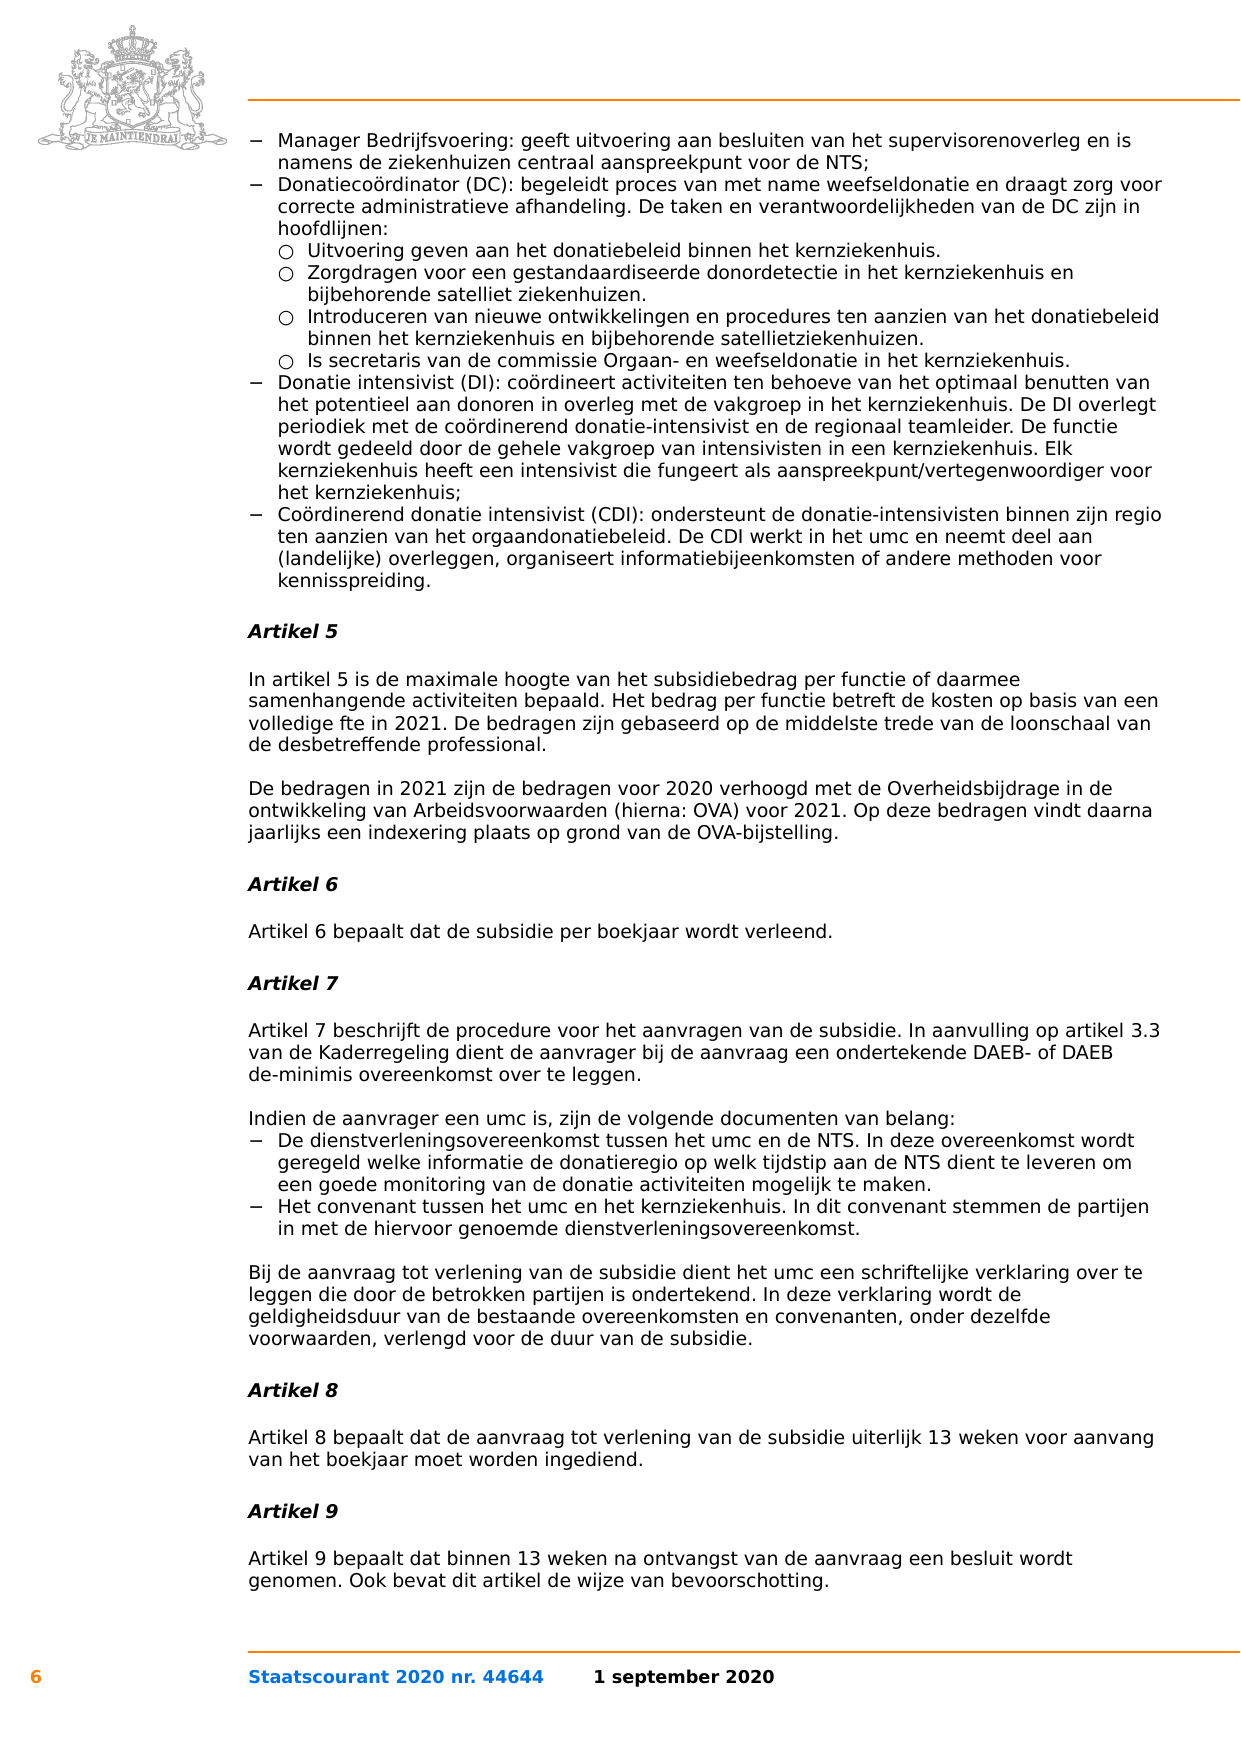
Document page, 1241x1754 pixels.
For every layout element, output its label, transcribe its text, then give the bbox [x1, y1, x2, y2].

text Artikel 6 bepaalt dat de subsidie per boekjaar wordt verleend. [248, 921, 1163, 943]
text Bij de aanvraag tot verlening van de subsidie dient het umc een schriftelijke verklaring over te leggen die door de betrokken partijen is ondertekend. In deze verklaring wordt de geldigheidsduur van de bestaande overeenkomsten en convenanten, onder dezelfde voorwaarden, verlengd voor de duur van de subsidie. [248, 1262, 1163, 1349]
subtitle Artikel 8 [248, 1379, 1163, 1402]
text Artikel 7 beschrijft de procedure voor het aanvragen van de subsidie. In aanvulling op artikel 3.3 van de Kaderregeling dient de aanvrager bij de aanvraag een ondertekende DAEB- of DAEB de‑minimis overeenkomst over te leggen. [248, 1020, 1163, 1086]
text In artikel 5 is de maximale hoogte van het subsidiebedrag per functie of daarmee samenhangende activiteiten bepaald. Het bedrag per functie betreft de kosten op basis van een volledige fte in 2021. De bedragen zijn gebaseerd op de middelste trede van de loonschaal van de desbetreffende professional. [248, 668, 1163, 756]
text − De dienstverleningsovereenkomst tussen het umc en de NTS. In deze overeenkomst wordt geregeld welke informatie de donatieregio op welk tijdstip aan de NTS dient te leveren om een goede monitoring van de donatie activiteiten mogelijk te maken. [248, 1130, 1163, 1196]
text − Manager Bedrijfsvoering: geeft uitvoering aan besluiten van het supervisorenoverleg en is namens de ziekenhuizen centraal aanspreekpunt voor de NTS; [248, 130, 1163, 174]
subtitle Artikel 5 [248, 621, 1163, 643]
text Artikel 8 bepaalt dat de aanvraag tot verlening van de subsidie uiterlijk 13 weken voor aanvang van het boekjaar moet worden ingediend. [248, 1427, 1163, 1471]
text ○ Uitvoering geven aan het donatiebeleid binnen het kernziekenhuis. [278, 240, 1163, 262]
text − Donatie intensivist (DI): coördineert activiteiten ten behoeve van het optimaal benutten van het potentieel aan donoren in overleg met de vakgroep in het kernziekenhuis. De DI overlegt periodiek met de coördinerend donatie-intensivist en de regionaal teamleider. De functie wordt gedeeld door de gehele vakgroep van intensivisten in een kernziekenhuis. Elk kernziekenhuis heeft een intensivist die fungeert als aanspreekpunt/vertegenwoordiger voor het kernziekenhuis; [248, 372, 1163, 503]
text − Het convenant tussen het umc en het kernziekenhuis. In dit convenant stemmen de partijen in met de hiervoor genoemde dienstverleningsovereenkomst. [248, 1196, 1163, 1240]
subtitle Artikel 7 [248, 973, 1163, 995]
text Artikel 9 bepaalt dat binnen 13 weken na ontvangst van de aanvraag een besluit wordt genomen. Ook bevat dit artikel de wijze van bevoorschotting. [248, 1547, 1163, 1591]
text ○ Introduceren van nieuwe ontwikkelingen en procedures ten aanzien van het donatiebeleid binnen het kernziekenhuis en bijbehorende satellietziekenhuizen. [278, 306, 1163, 350]
text ○ Is secretaris van de commissie Orgaan- en weefseldonatie in het kernziekenhuis. [278, 350, 1163, 372]
picture [38, 25, 227, 150]
text Indien de aanvrager een umc is, zijn de volgende documenten van belang: [248, 1108, 1163, 1130]
subtitle Artikel 9 [248, 1501, 1163, 1522]
subtitle Artikel 6 [248, 874, 1163, 896]
text − Donatiecoördinator (DC): begeleidt proces van met name weefseldonatie en draagt zorg voor correcte administratieve afhandeling. De taken en verantwoordelijkheden van de DC zijn in hoofdlijnen: [248, 174, 1163, 240]
text ○ Zorgdragen voor een gestandaardiseerde donordetectie in het kernziekenhuis en bijbehorende satelliet ziekenhuizen. [278, 262, 1163, 306]
text De bedragen in 2021 zijn de bedragen voor 2020 verhoogd met de Overheidsbijdrage in de ontwikkeling van Arbeidsvoorwaarden (hierna: OVA) voor 2021. Op deze bedragen vindt daarna jaarlijks een indexering plaats op grond van de OVA-bijstelling. [248, 778, 1163, 844]
text − Coördinerend donatie intensivist (CDI): ondersteunt de donatie-intensivisten binnen zijn regio ten aanzien van het orgaandonatiebeleid. De CDI werkt in het umc en neemt deel aan (landelijke) overleggen, organiseert informatiebijeenkomsten of andere methoden voor kennisspreiding. [248, 503, 1163, 591]
